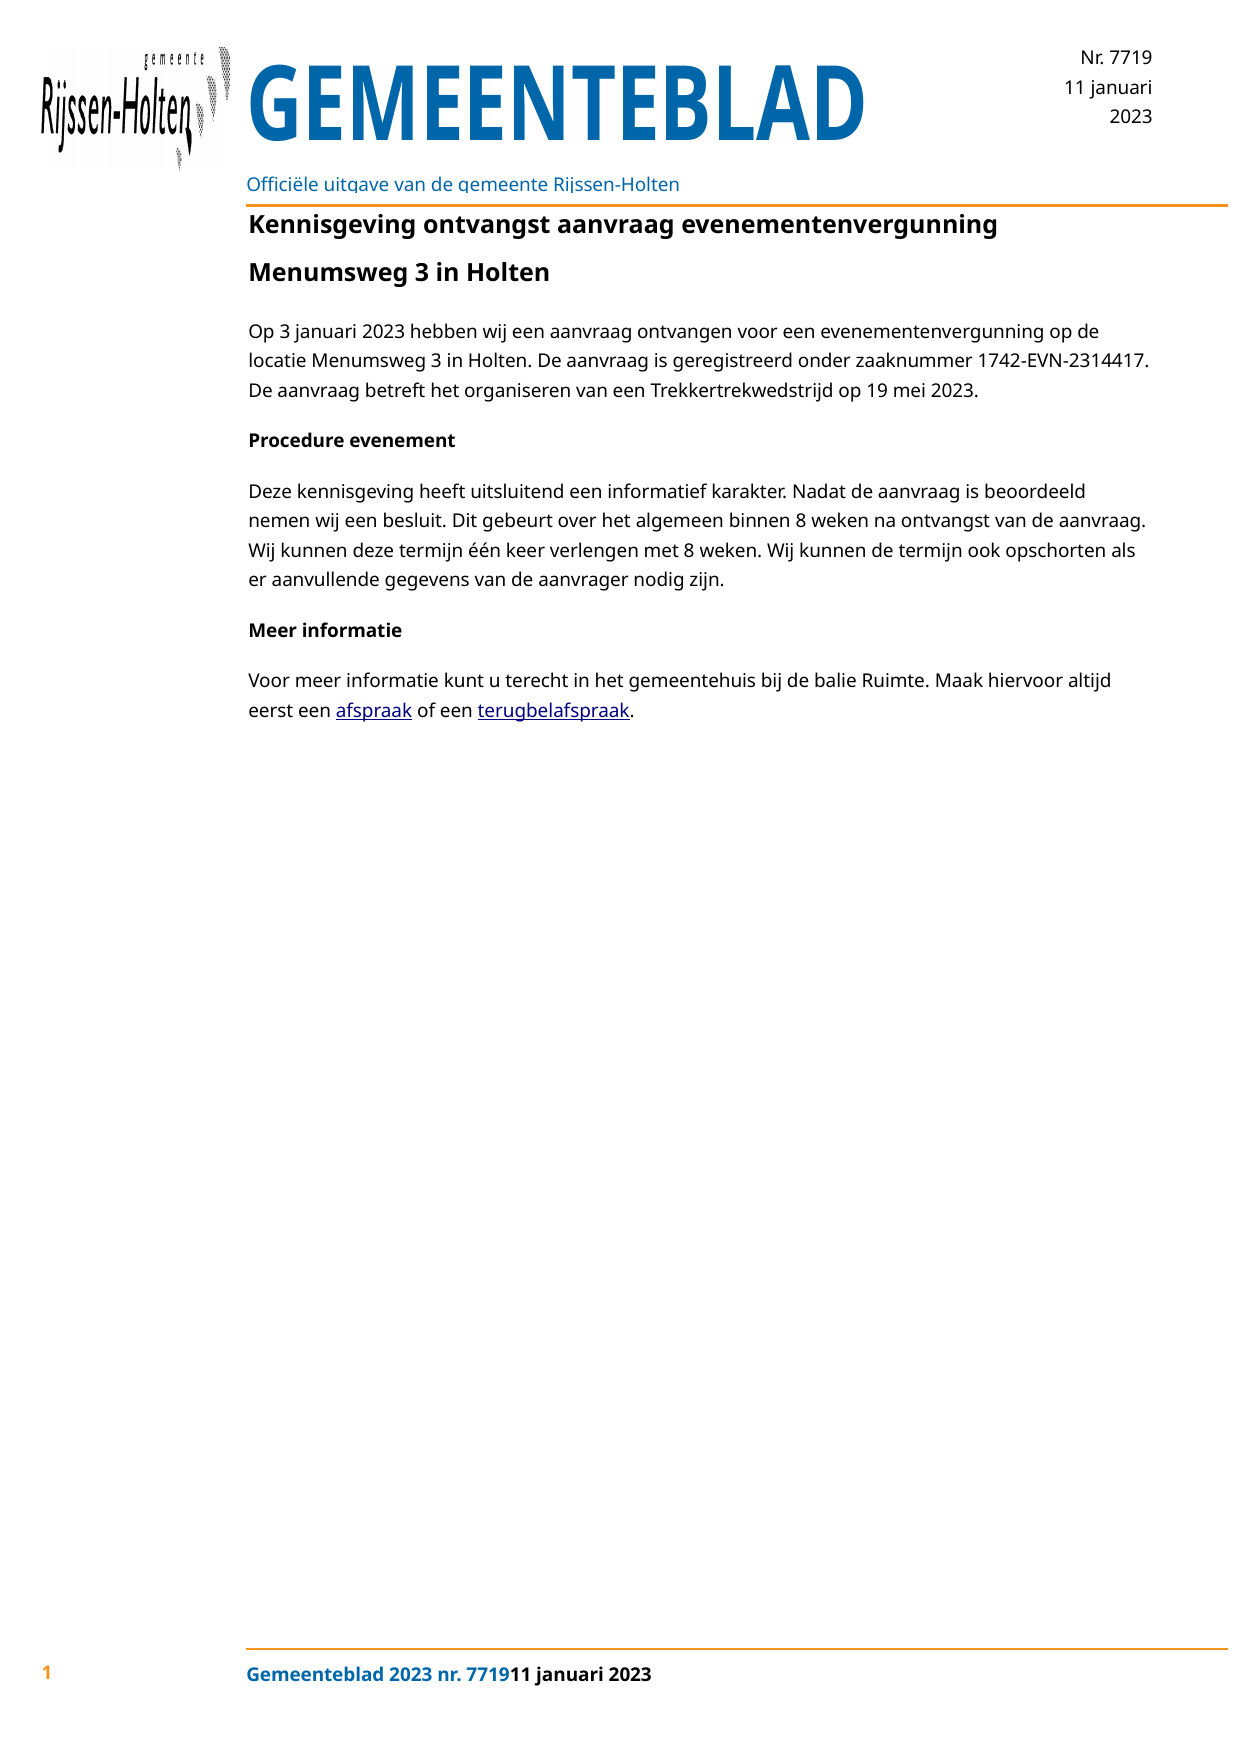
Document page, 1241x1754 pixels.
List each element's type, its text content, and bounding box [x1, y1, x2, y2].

picture [41, 47, 231, 172]
text Op 3 januari 2023 hebben wij een aanvraag ontvangen voor een evenementenvergunning op de locatie Menumsweg 3 in Holten. De aanvraag is geregistreerd onder zaaknummer 1742-EVN-2314417. De aanvraag betreft het organiseren van een Trekkertrekwedstrijd op 19 mei 2023. [248, 318, 1152, 403]
text Voor meer informatie kunt u terecht in het gemeentehuis bij de balie Ruimte. Maak hiervoor altijd eerst een afspraak of een terugbelafspraak. [248, 667, 1152, 723]
text Meer informatie [248, 617, 1152, 643]
text Procedure evenement [248, 427, 1152, 453]
text Deze kennisgeving heeft uitsluitend een informatief karakter. Nadat de aanvraag is beoordeeld nemen wij een besluit. Dit gebeurt over het algemeen binnen 8 weken na ontvangst van de aanvraag. Wij kunnen deze termijn één keer verlengen met 8 weken. Wij kunnen de termijn ook opschorten als er aanvullende gegevens van de aanvrager nodig zijn. [248, 478, 1152, 592]
text Kennisgeving ontvangst aanvraag evenementenvergunning Menumsweg 3 in Holten [248, 207, 1152, 288]
